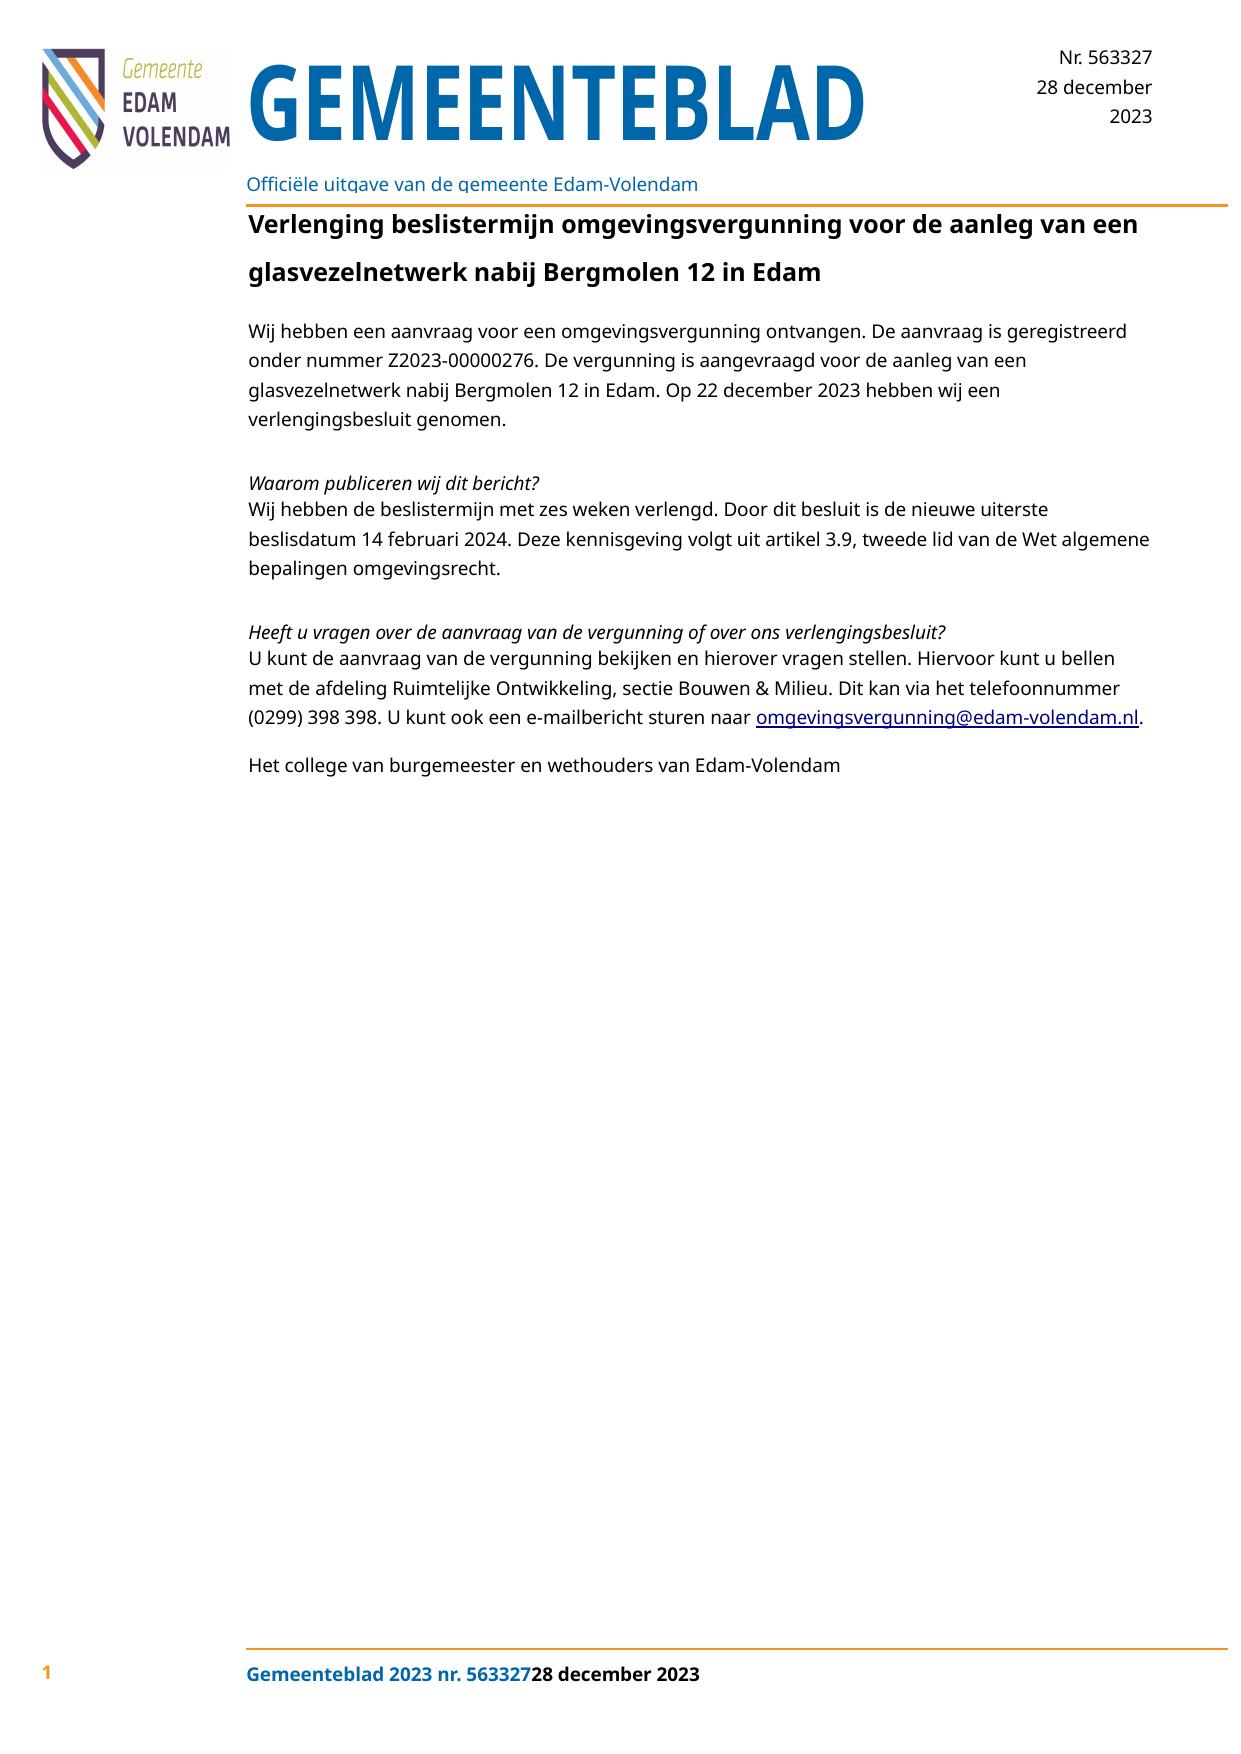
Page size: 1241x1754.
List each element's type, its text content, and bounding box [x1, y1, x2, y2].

text Het college van burgemeester en wethouders van Edam-Volendam [248, 752, 1152, 778]
text U kunt de aanvraag van de vergunning bekijken en hierover vragen stellen. Hiervoor kunt u bellen met de afdeling Ruimtelijke Ontwikkeling, sectie Bouwen & Milieu. Dit kan via het telefoonnummer (0299) 398 398. U kunt ook een e-mailbericht sturen naar omgevingsvergunning@edam-volendam.nl. [248, 645, 1152, 730]
text Wij hebben een aanvraag voor een omgevingsvergunning ontvangen. De aanvraag is geregistreerd onder nummer Z2023-00000276. De vergunning is aangevraagd voor de aanleg van een glasvezelnetwerk nabij Bergmolen 12 in Edam. Op 22 december 2023 hebben wij een verlengingsbesluit genomen. [248, 318, 1152, 432]
text Waarom publiceren wij dit bericht? [248, 471, 1152, 496]
text Heeft u vragen over de aanvraag van de vergunning of over ons verlengingsbesluit? [248, 619, 1152, 645]
picture [41, 47, 231, 172]
text Verlenging beslistermijn omgevingsvergunning voor de aanleg van een glasvezelnetwerk nabij Bergmolen 12 in Edam [248, 207, 1152, 288]
text Wij hebben de beslistermijn met zes weken verlengd. Door dit besluit is de nieuwe uiterste beslisdatum 14 februari 2024. Deze kennisgeving volgt uit artikel 3.9, tweede lid van de Wet algemene bepalingen omgevingsrecht. [248, 496, 1152, 581]
